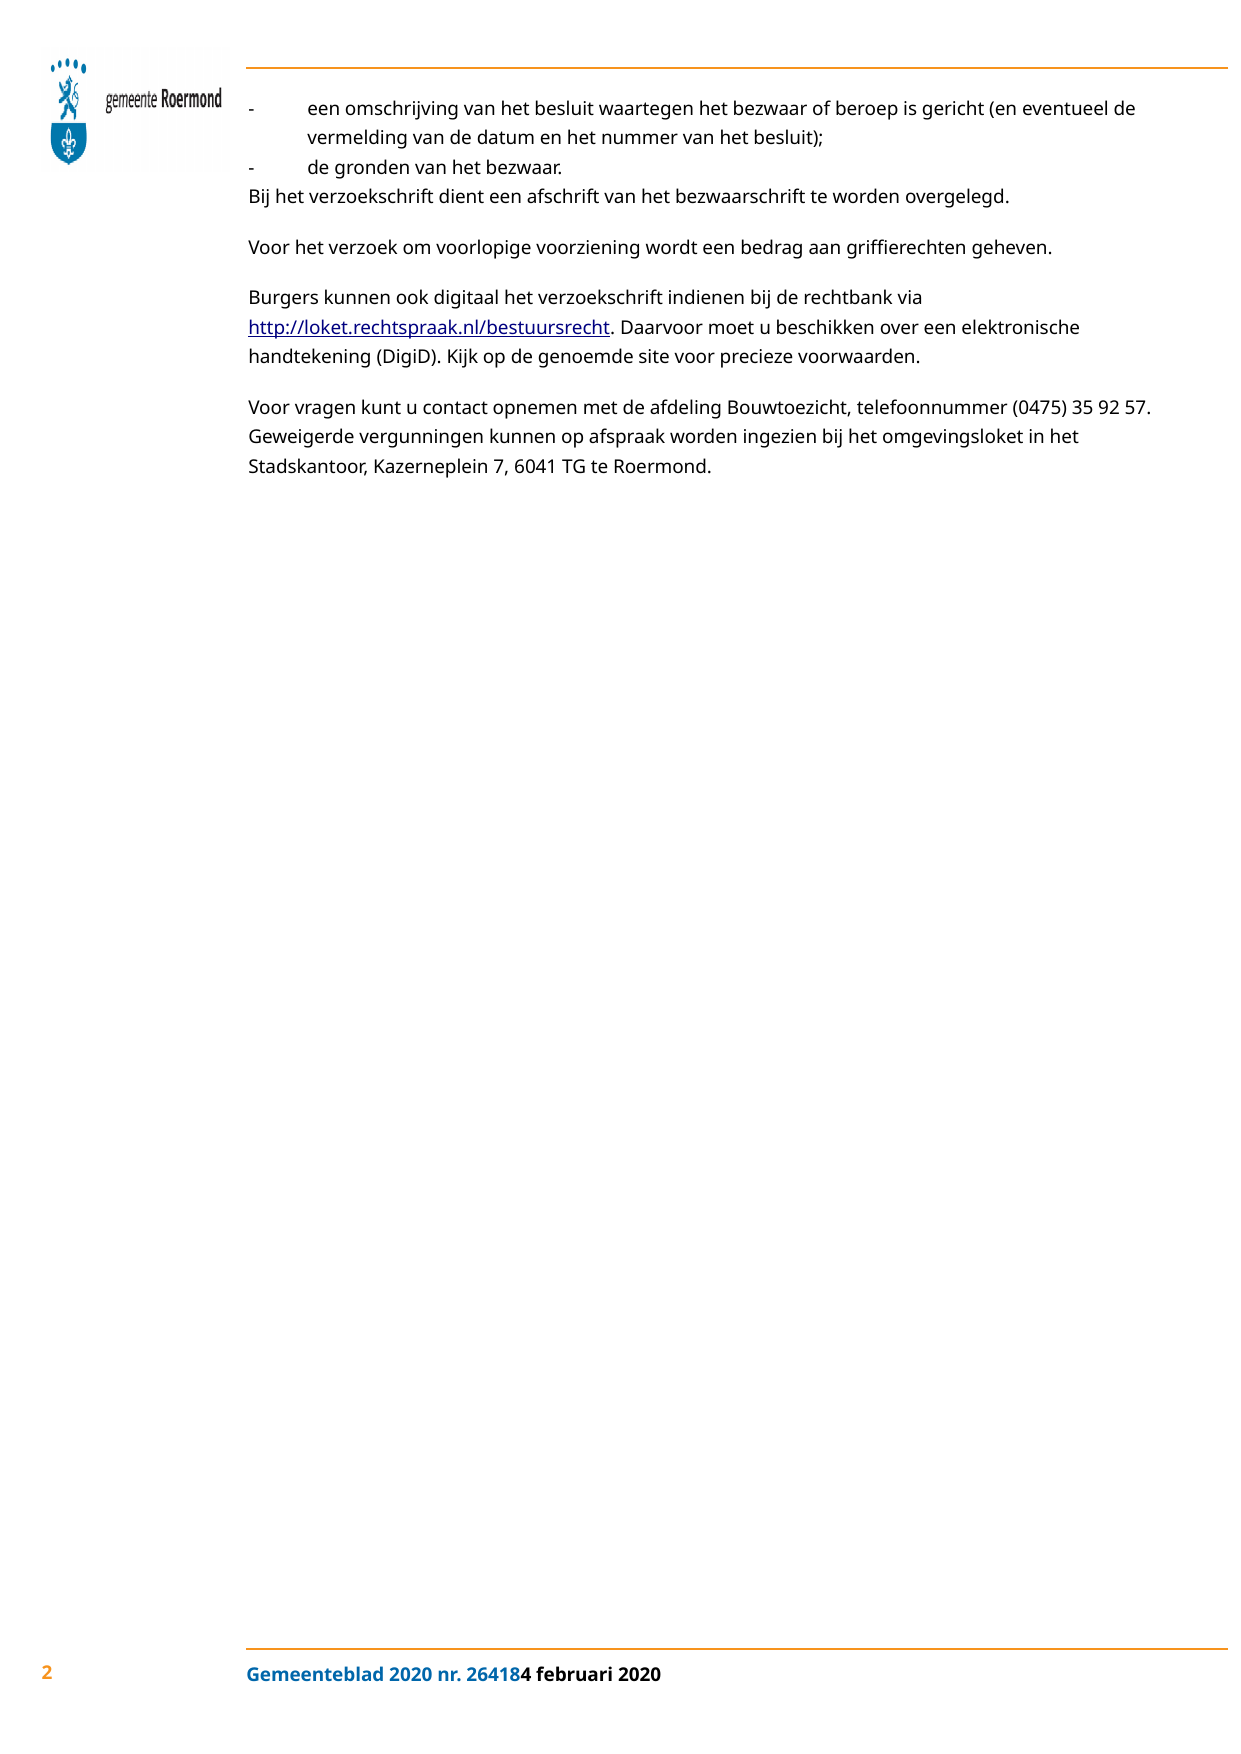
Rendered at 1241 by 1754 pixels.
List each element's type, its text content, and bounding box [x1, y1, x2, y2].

text Bij het verzoekschrift dient een afschrift van het bezwaarschrift te worden overgelegd. [248, 183, 1152, 209]
text Burgers kunnen ook digitaal het verzoekschrift indienen bij de rechtbank via http://loket.rechtspraak.nl/bestuursrecht. Daarvoor moet u beschikken over een elektronische handtekening (DigiD). Kijk op de genoemde site voor precieze voorwaarden. [248, 284, 1152, 369]
text Voor vragen kunt u contact opnemen met de afdeling Bouwtoezicht, telefoonnummer (0475) 35 92 57. Geweigerde vergunningen kunnen op afspraak worden ingezien bij het omgevingsloket in het Stadskantoor, Kazerneplein 7, 6041 TG te Roermond. [248, 394, 1152, 479]
picture [41, 47, 231, 172]
list de gronden van het bezwaar. [248, 154, 1152, 180]
text Voor het verzoek om voorlopige voorziening wordt een bedrag aan griffierechten geheven. [248, 234, 1152, 260]
list een omschrijving van het besluit waartegen het bezwaar of beroep is gericht (en eventueel de vermelding van de datum en het nummer van het besluit); [248, 95, 1152, 150]
